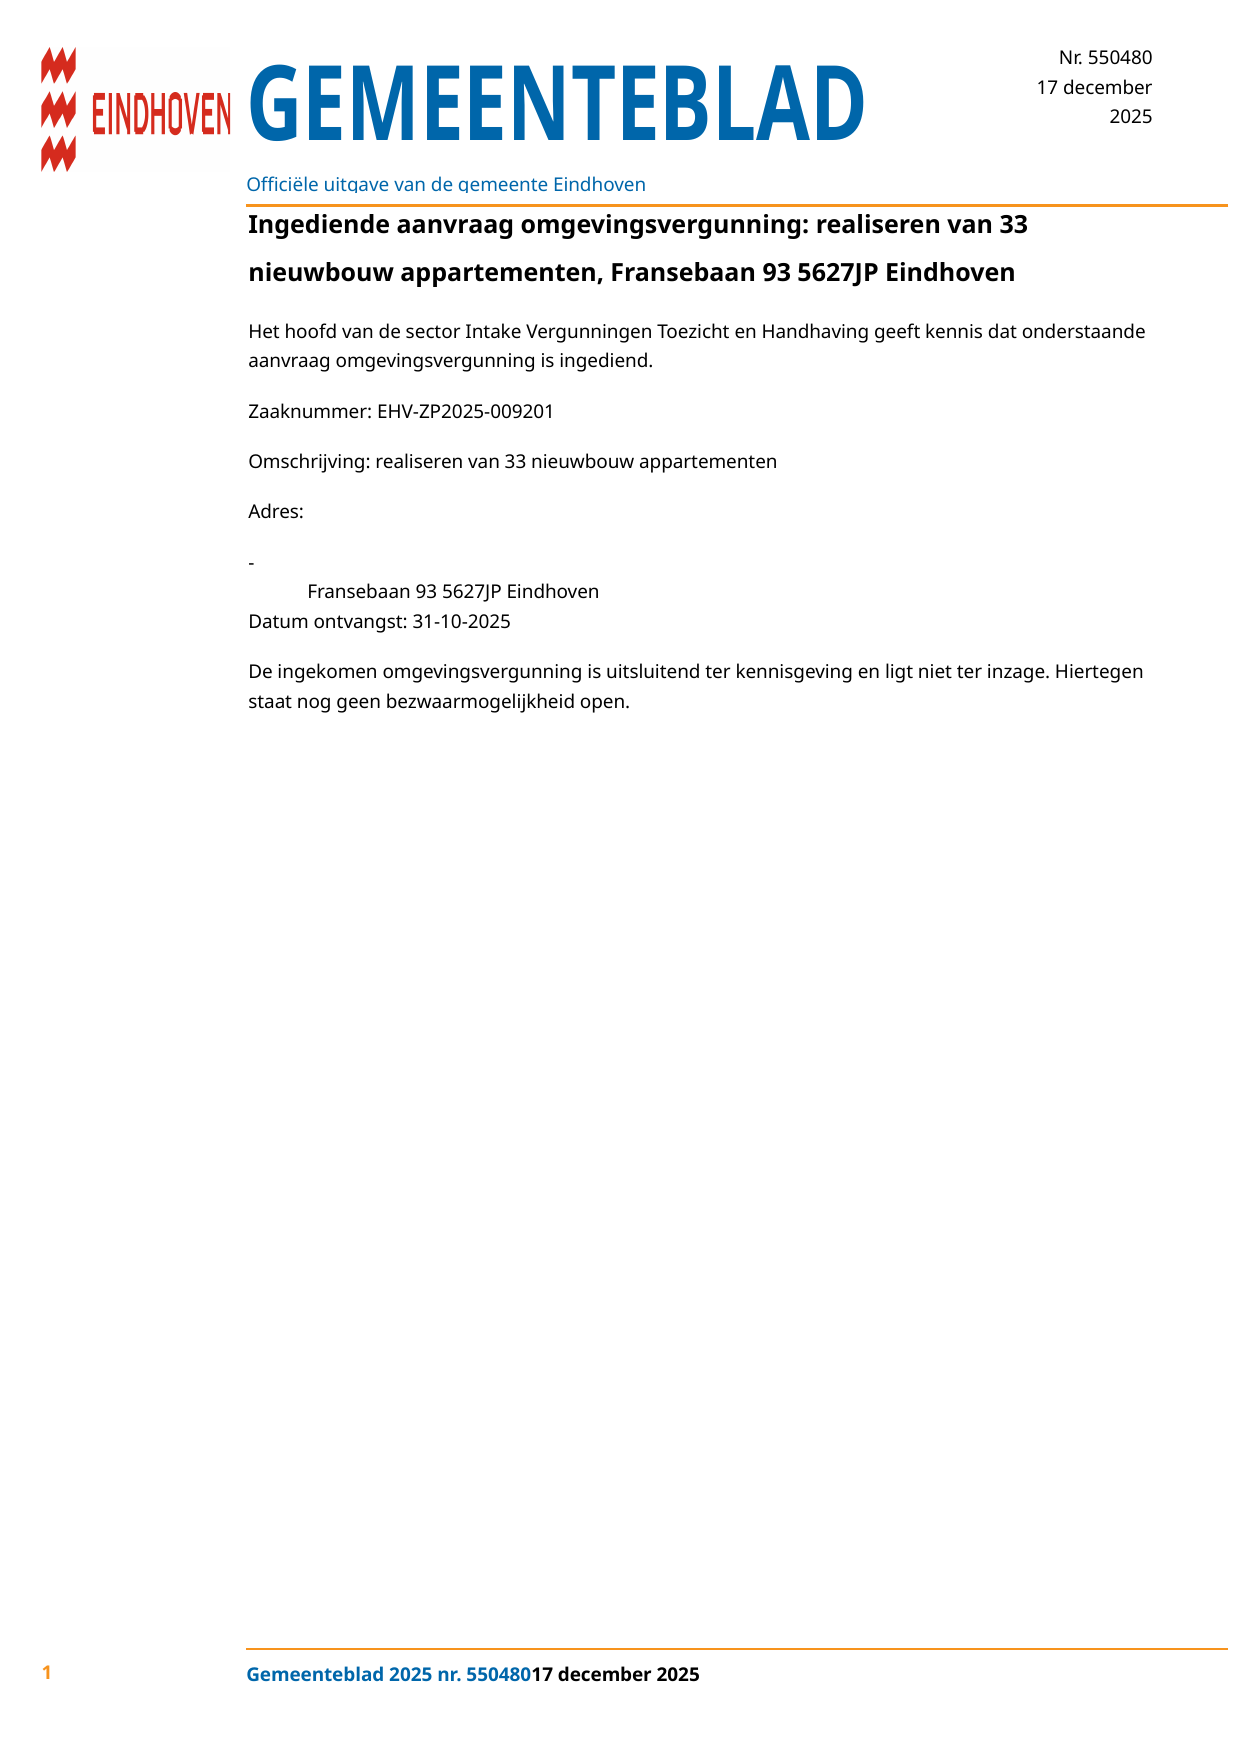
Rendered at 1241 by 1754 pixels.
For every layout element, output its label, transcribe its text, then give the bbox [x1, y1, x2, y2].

picture [41, 47, 231, 172]
text Ingediende aanvraag omgevingsvergunning: realiseren van 33 nieuwbouw appartementen, Fransebaan 93 5627JP Eindhoven [248, 207, 1152, 288]
list Fransebaan 93 5627JP Eindhoven [248, 579, 1152, 604]
text Adres: [248, 499, 1152, 524]
text Het hoofd van de sector Intake Vergunningen Toezicht en Handhaving geeft kennis dat onderstaande aanvraag omgevingsvergunning is ingediend. [248, 318, 1152, 373]
text Zaaknummer: EHV-ZP2025-009201 [248, 398, 1152, 424]
text De ingekomen omgevingsvergunning is uitsluitend ter kennisgeving en ligt niet ter inzage. Hiertegen staat nog geen bezwaarmogelijkheid open. [248, 659, 1152, 714]
text Datum ontvangst: 31-10-2025 [248, 608, 1152, 634]
text Omschrijving: realiseren van 33 nieuwbouw appartementen [248, 448, 1152, 474]
